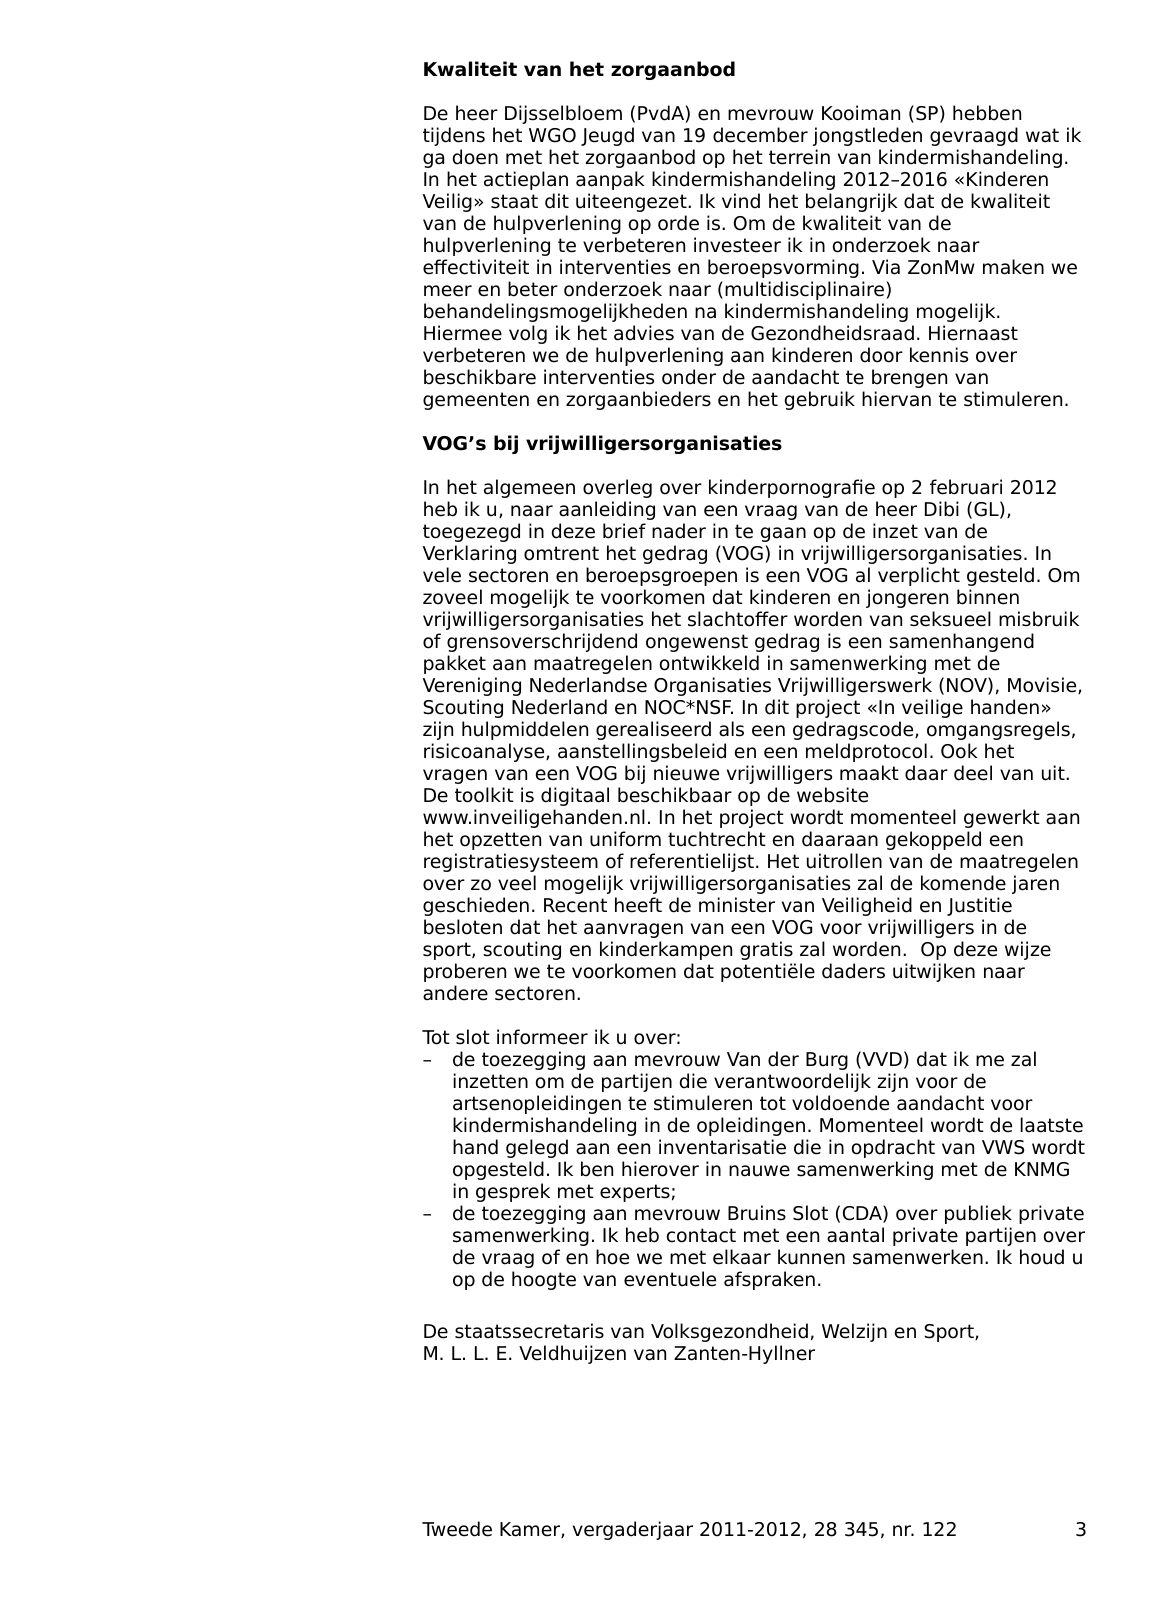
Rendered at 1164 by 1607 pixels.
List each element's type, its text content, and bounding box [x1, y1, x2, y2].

text – de toezegging aan mevrouw Van der Burg (VVD) dat ik me zal inzetten om de partijen die verantwoordelijk zijn voor de artsenopleidingen te stimuleren tot voldoende aandacht voor kindermishandeling in de opleidingen. Momenteel wordt de laatste hand gelegd aan een inventarisatie die in opdracht van VWS wordt opgesteld. Ik ben hierover in nauwe samenwerking met de KNMG in gesprek met experts; [422, 1049, 1087, 1203]
text In het algemeen overleg over kinderpornografie op 2 februari 2012 heb ik u, naar aanleiding van een vraag van de heer Dibi (GL), toegezegd in deze brief nader in te gaan op de inzet van de Verklaring omtrent het gedrag (VOG) in vrijwilligersorganisaties. In vele sectoren en beroepsgroepen is een VOG al verplicht gesteld. Om zoveel mogelijk te voorkomen dat kinderen en jongeren binnen vrijwilligersorganisaties het slachtoffer worden van seksueel misbruik of grensoverschrijdend ongewenst gedrag is een samenhangend pakket aan maatregelen ontwikkeld in samenwerking met de Vereniging Nederlandse Organisaties Vrijwilligerswerk (NOV), Movisie, Scouting Nederland en NOC*NSF. In dit project «In veilige handen» zijn hulpmiddelen gerealiseerd als een gedragscode, omgangsregels, risicoanalyse, aanstellingsbeleid en een meldprotocol. Ook het vragen van een VOG bij nieuwe vrijwilligers maakt daar deel van uit. De toolkit is digitaal beschikbaar op de website www.inveiligehanden.nl. In het project wordt momenteel gewerkt aan het opzetten van uniform tuchtrecht en daaraan gekoppeld een registratiesysteem of referentielijst. Het uitrollen van de maatregelen over zo veel mogelijk vrijwilligersorganisaties zal de komende jaren geschieden. Recent heeft de minister van Veiligheid en Justitie besloten dat het aanvragen van een VOG voor vrijwilligers in de sport, scouting en kinderkampen gratis zal worden. Op deze wijze proberen we te voorkomen dat potentiële daders uitwijken naar andere sectoren. [422, 477, 1087, 1005]
text De heer Dijsselbloem (PvdA) en mevrouw Kooiman (SP) hebben tijdens het WGO Jeugd van 19 december jongstleden gevraagd wat ik ga doen met het zorgaanbod op het terrein van kindermishandeling. In het actieplan aanpak kindermishandeling 2012–2016 «Kinderen Veilig» staat dit uiteengezet. Ik vind het belangrijk dat de kwaliteit van de hulpverlening op orde is. Om de kwaliteit van de hulpverlening te verbeteren investeer ik in onderzoek naar effectiviteit in interventies en beroepsvorming. Via ZonMw maken we meer en beter onderzoek naar (multidisciplinaire) behandelingsmogelijkheden na kindermishandeling mogelijk. Hiermee volg ik het advies van de Gezondheidsraad. Hiernaast verbeteren we de hulpverlening aan kinderen door kennis over beschikbare interventies onder de aandacht te brengen van gemeenten en zorgaanbieders en het gebruik hiervan te stimuleren. [422, 103, 1087, 411]
subtitle Kwaliteit van het zorgaanbod [422, 59, 1087, 81]
text Tot slot informeer ik u over: [422, 1027, 1087, 1049]
text – de toezegging aan mevrouw Bruins Slot (CDA) over publiek private samenwerking. Ik heb contact met een aantal private partijen over de vraag of en hoe we met elkaar kunnen samenwerken. Ik houd u op de hoogte van eventuele afspraken. [422, 1203, 1087, 1291]
subtitle VOG’s bij vrijwilligersorganisaties [422, 433, 1087, 455]
text De staatssecretaris van Volksgezondheid, Welzijn en Sport, M. L. L. E. Veldhuijzen van Zanten-Hyllner [422, 1321, 1087, 1365]
